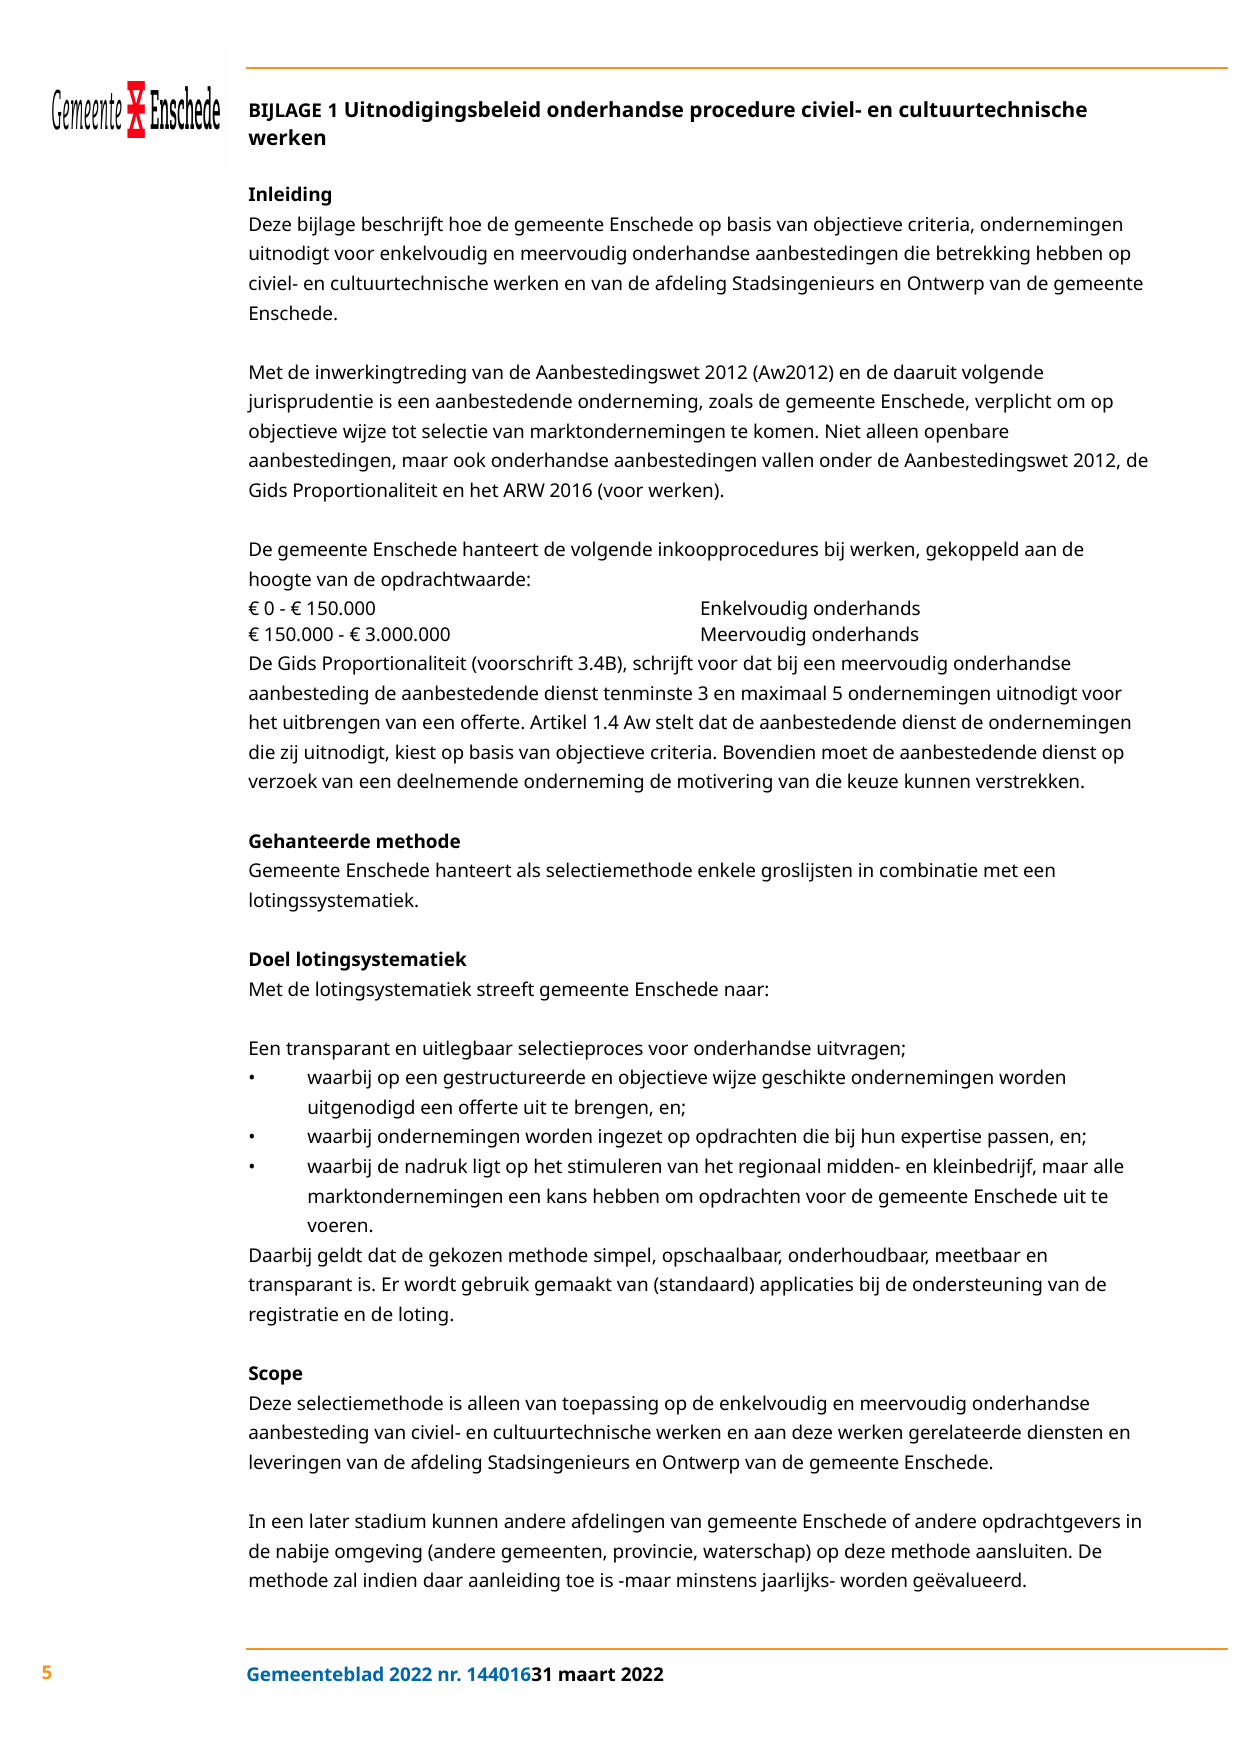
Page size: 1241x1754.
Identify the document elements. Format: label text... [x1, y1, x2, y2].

text Een transparant en uitlegbaar selectieproces voor onderhandse uitvragen; [248, 1035, 1152, 1061]
list waarbij op een gestructureerde en objectieve wijze geschikte ondernemingen worden uitgenodigd een offerte uit te brengen, en; [248, 1064, 1152, 1120]
text In een later stadium kunnen andere afdelingen van gemeente Enschede of andere opdrachtgevers in de nabije omgeving (andere gemeenten, provincie, waterschap) op deze methode aansluiten. De methode zal indien daar aanleiding toe is -maar minstens jaarlijks- worden geëvalueerd. [248, 1508, 1152, 1593]
text De gemeente Enschede hanteert de volgende inkoopprocedures bij werken, gekoppeld aan de hoogte van de opdrachtwaarde: [248, 536, 1152, 592]
text Gehanteerde methode [248, 828, 1152, 853]
table_cell Meervoudig onderhands [700, 621, 1152, 647]
text Scope [248, 1360, 1152, 1386]
text De Gids Proportionaliteit (voorschrift 3.4B), schrijft voor dat bij een meervoudig onderhandse aanbesteding de aanbestedende dienst tenminste 3 en maximaal 5 ondernemingen uitnodigt voor het uitbrengen van een offerte. Artikel 1.4 Aw stelt dat de aanbestedende dienst de ondernemingen die zij uitnodigt, kiest op basis van objectieve criteria. Bovendien moet de aanbestedende dienst op verzoek van een deelnemende onderneming de motivering van die keuze kunnen verstrekken. [248, 650, 1152, 794]
text Gemeente Enschede hanteert als selectiemethode enkele groslijsten in combinatie met een lotingssystematiek. [248, 857, 1152, 913]
picture [41, 47, 231, 172]
text Deze selectiemethode is alleen van toepassing op de enkelvoudig en meervoudig onderhandse aanbesteding van civiel- en cultuurtechnische werken en aan deze werken gerelateerde diensten en leveringen van de afdeling Stadsingenieurs en Ontwerp van de gemeente Enschede. [248, 1390, 1152, 1475]
table_cell € 150.000 - € 3.000.000 [248, 621, 700, 647]
list waarbij ondernemingen worden ingezet op opdrachten die bij hun expertise passen, en; [248, 1124, 1152, 1149]
text Inleiding [248, 181, 1152, 207]
table_header € 0 - € 150.000 [248, 596, 700, 621]
text Daarbij geldt dat de gekozen methode simpel, opschaalbaar, onderhoudbaar, meetbaar en transparant is. Er wordt gebruik gemaakt van (standaard) applicaties bij de ondersteuning van de registratie en de loting. [248, 1242, 1152, 1327]
text Met de lotingsystematiek streeft gemeente Enschede naar: [248, 976, 1152, 1001]
text Met de inwerkingtreding van de Aanbestedingswet 2012 (Aw2012) en de daaruit volgende jurisprudentie is een aanbestedende onderneming, zoals de gemeente Enschede, verplicht om op objectieve wijze tot selectie van marktondernemingen te komen. Niet alleen openbare aanbestedingen, maar ook onderhandse aanbestedingen vallen onder de Aanbestedingswet 2012, de Gids Proportionaliteit en het ARW 2016 (voor werken). [248, 359, 1152, 503]
table_header Enkelvoudig onderhands [700, 596, 1152, 621]
text BIJLAGE 1 Uitnodigingsbeleid onderhandse procedure civiel- en cultuurtechnische werken [248, 95, 1152, 152]
list waarbij de nadruk ligt op het stimuleren van het regionaal midden- en kleinbedrijf, maar alle marktondernemingen een kans hebben om opdrachten voor de gemeente Enschede uit te voeren. [248, 1153, 1152, 1238]
text Doel lotingsystematiek [248, 946, 1152, 972]
text Deze bijlage beschrijft hoe de gemeente Enschede op basis van objectieve criteria, ondernemingen uitnodigt voor enkelvoudig en meervoudig onderhandse aanbestedingen die betrekking hebben op civiel- en cultuurtechnische werken en van de afdeling Stadsingenieurs en Ontwerp van de gemeente Enschede. [248, 211, 1152, 325]
